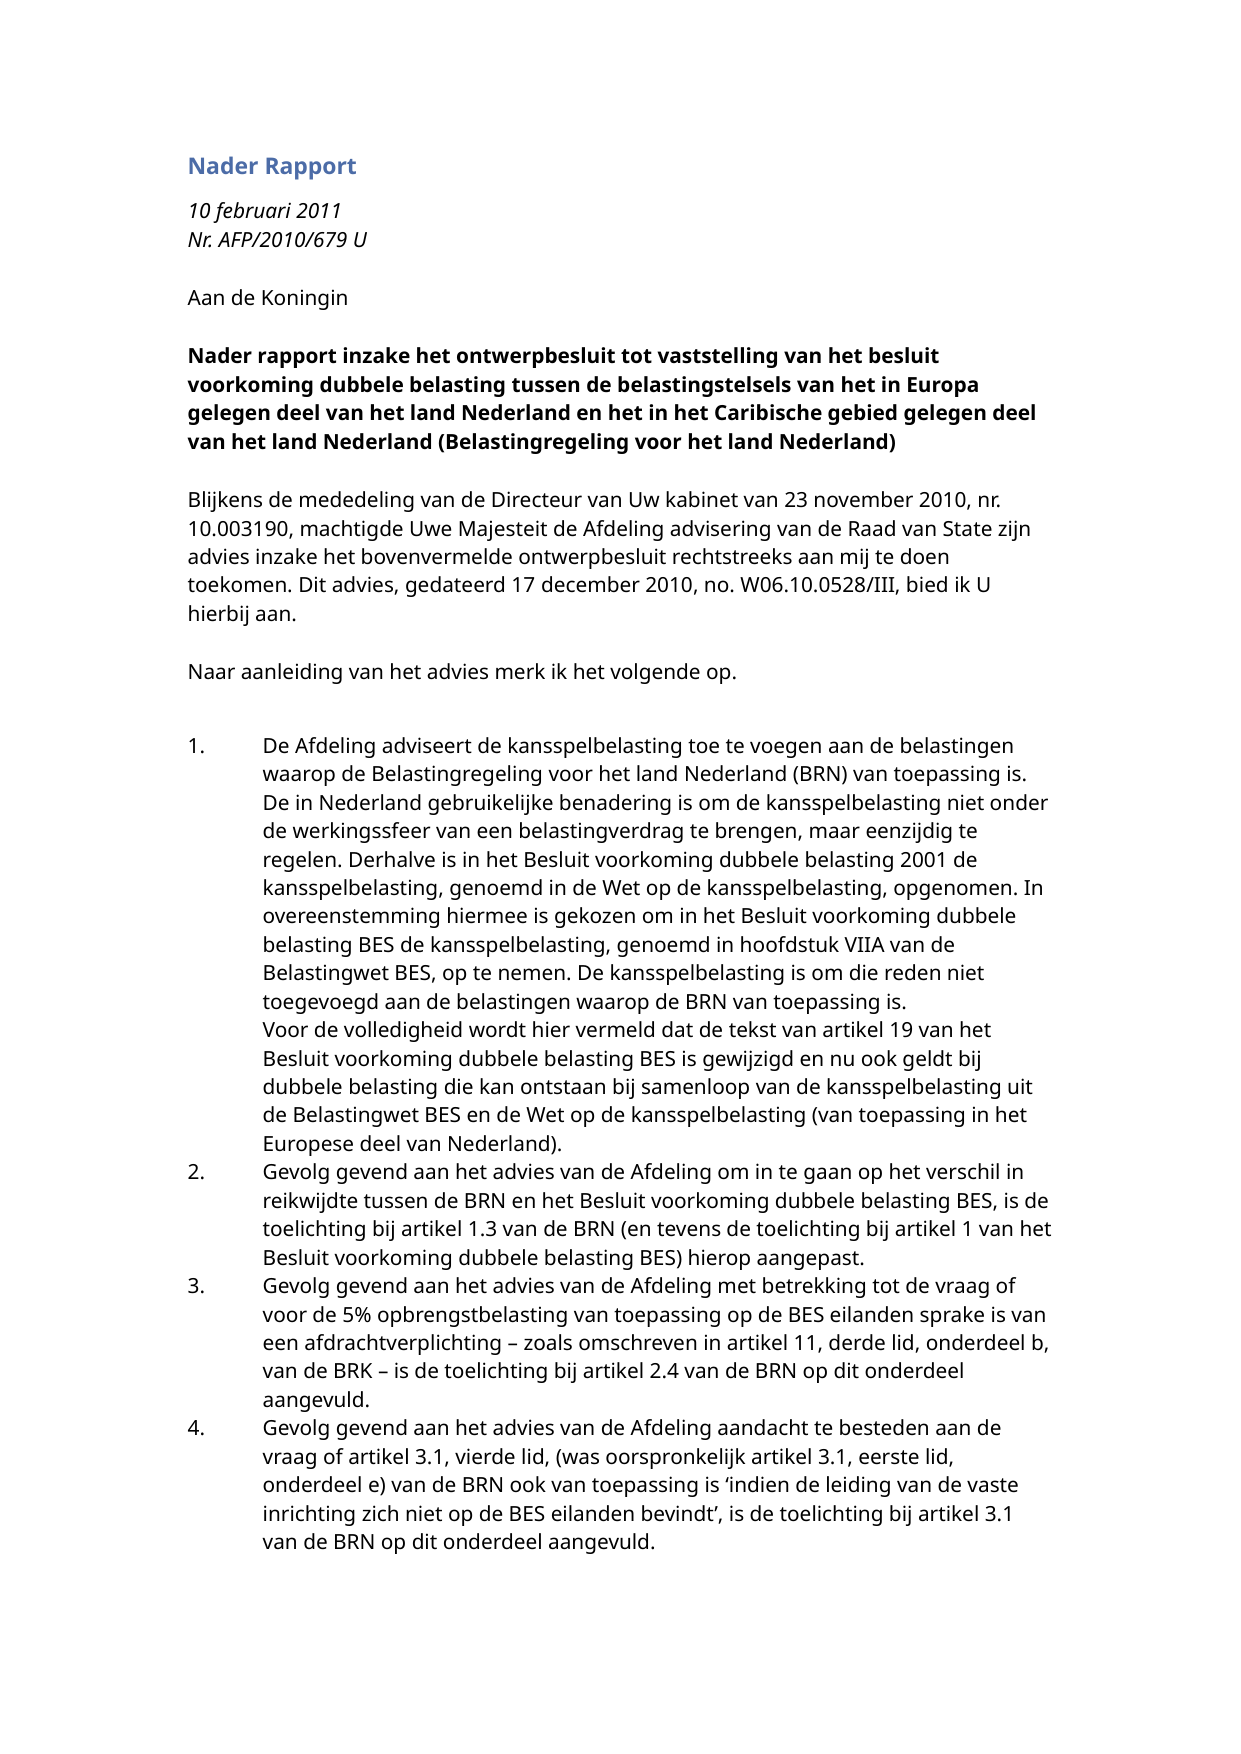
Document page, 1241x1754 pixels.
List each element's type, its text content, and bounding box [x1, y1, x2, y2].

text Naar aanleiding van het advies merk ik het volgende op. [187, 657, 1053, 686]
list Gevolg gevend aan het advies van de Afdeling om in te gaan op het verschil in reikwijdte tussen de BRN en het Besluit voorkoming dubbele belasting BES, is de toelichting bij artikel 1.3 van de BRN (en tevens de toelichting bij artikel 1 van het Besluit voorkoming dubbele belasting BES) hierop aangepast. [187, 1157, 1053, 1271]
text 10 februari 2011 [187, 196, 1053, 225]
text Aan de Koningin [187, 283, 1053, 312]
list Gevolg gevend aan het advies van de Afdeling met betrekking tot de vraag of voor de 5% opbrengstbelasting van toepassing op de BES eilanden sprake is van een afdrachtverplichting – zoals omschreven in artikel 11, derde lid, onderdeel b, van de BRK – is de toelichting bij artikel 2.4 van de BRN op dit onderdeel aangevuld. [187, 1271, 1053, 1413]
list Gevolg gevend aan het advies van de Afdeling aandacht te besteden aan de vraag of artikel 3.1, vierde lid, (was oorspronkelijk artikel 3.1, eerste lid, onderdeel e) van de BRN ook van toepassing is ‘indien de leiding van de vaste inrichting zich niet op de BES eilanden bevindt’, is de toelichting bij artikel 3.1 van de BRN op dit onderdeel aangevuld. [187, 1413, 1053, 1556]
text Blijkens de mededeling van de Directeur van Uw kabinet van 23 november 2010, nr. 10.003190, machtigde Uwe Majesteit de Afdeling advisering van de Raad van State zijn advies inzake het bovenvermelde ontwerpbesluit rechtstreeks aan mij te doen toekomen. Dit advies, gedateerd 17 december 2010, no. W06.10.0528/III, bied ik U hierbij aan. [187, 485, 1053, 627]
text Nader rapport inzake het ontwerpbesluit tot vaststelling van het besluit voorkoming dubbele belasting tussen de belastingstelsels van het in Europa gelegen deel van het land Nederland en het in het Caribische gebied gelegen deel van het land Nederland (Belastingregeling voor het land Nederland) [187, 342, 1053, 455]
list De Afdeling adviseert de kansspelbelasting toe te voegen aan de belastingen waarop de Belastingregeling voor het land Nederland (BRN) van toepassing is. De in Nederland gebruikelijke benadering is om de kansspelbelasting niet onder de werkingssfeer van een belastingverdrag te brengen, maar eenzijdig te regelen. Derhalve is in het Besluit voorkoming dubbele belasting 2001 de kansspelbelasting, genoemd in de Wet op de kansspelbelasting, opgenomen. In overeenstemming hiermee is gekozen om in het Besluit voorkoming dubbele belasting BES de kansspelbelasting, genoemd in hoofdstuk VIIA van de Belastingwet BES, op te nemen. De kansspelbelasting is om die reden niet toegevoegd aan de belastingen waarop de BRN van toepassing is. [187, 731, 1053, 1015]
subtitle Nader Rapport [187, 150, 1053, 181]
list Voor de volledigheid wordt hier vermeld dat de tekst van artikel 19 van het Besluit voorkoming dubbele belasting BES is gewijzigd en nu ook geldt bij dubbele belasting die kan ontstaan bij samenloop van de kansspelbelasting uit de Belastingwet BES en de Wet op de kansspelbelasting (van toepassing in het Europese deel van Nederland). [187, 1015, 1053, 1157]
text Nr. AFP/2010/679 U [187, 225, 1053, 253]
